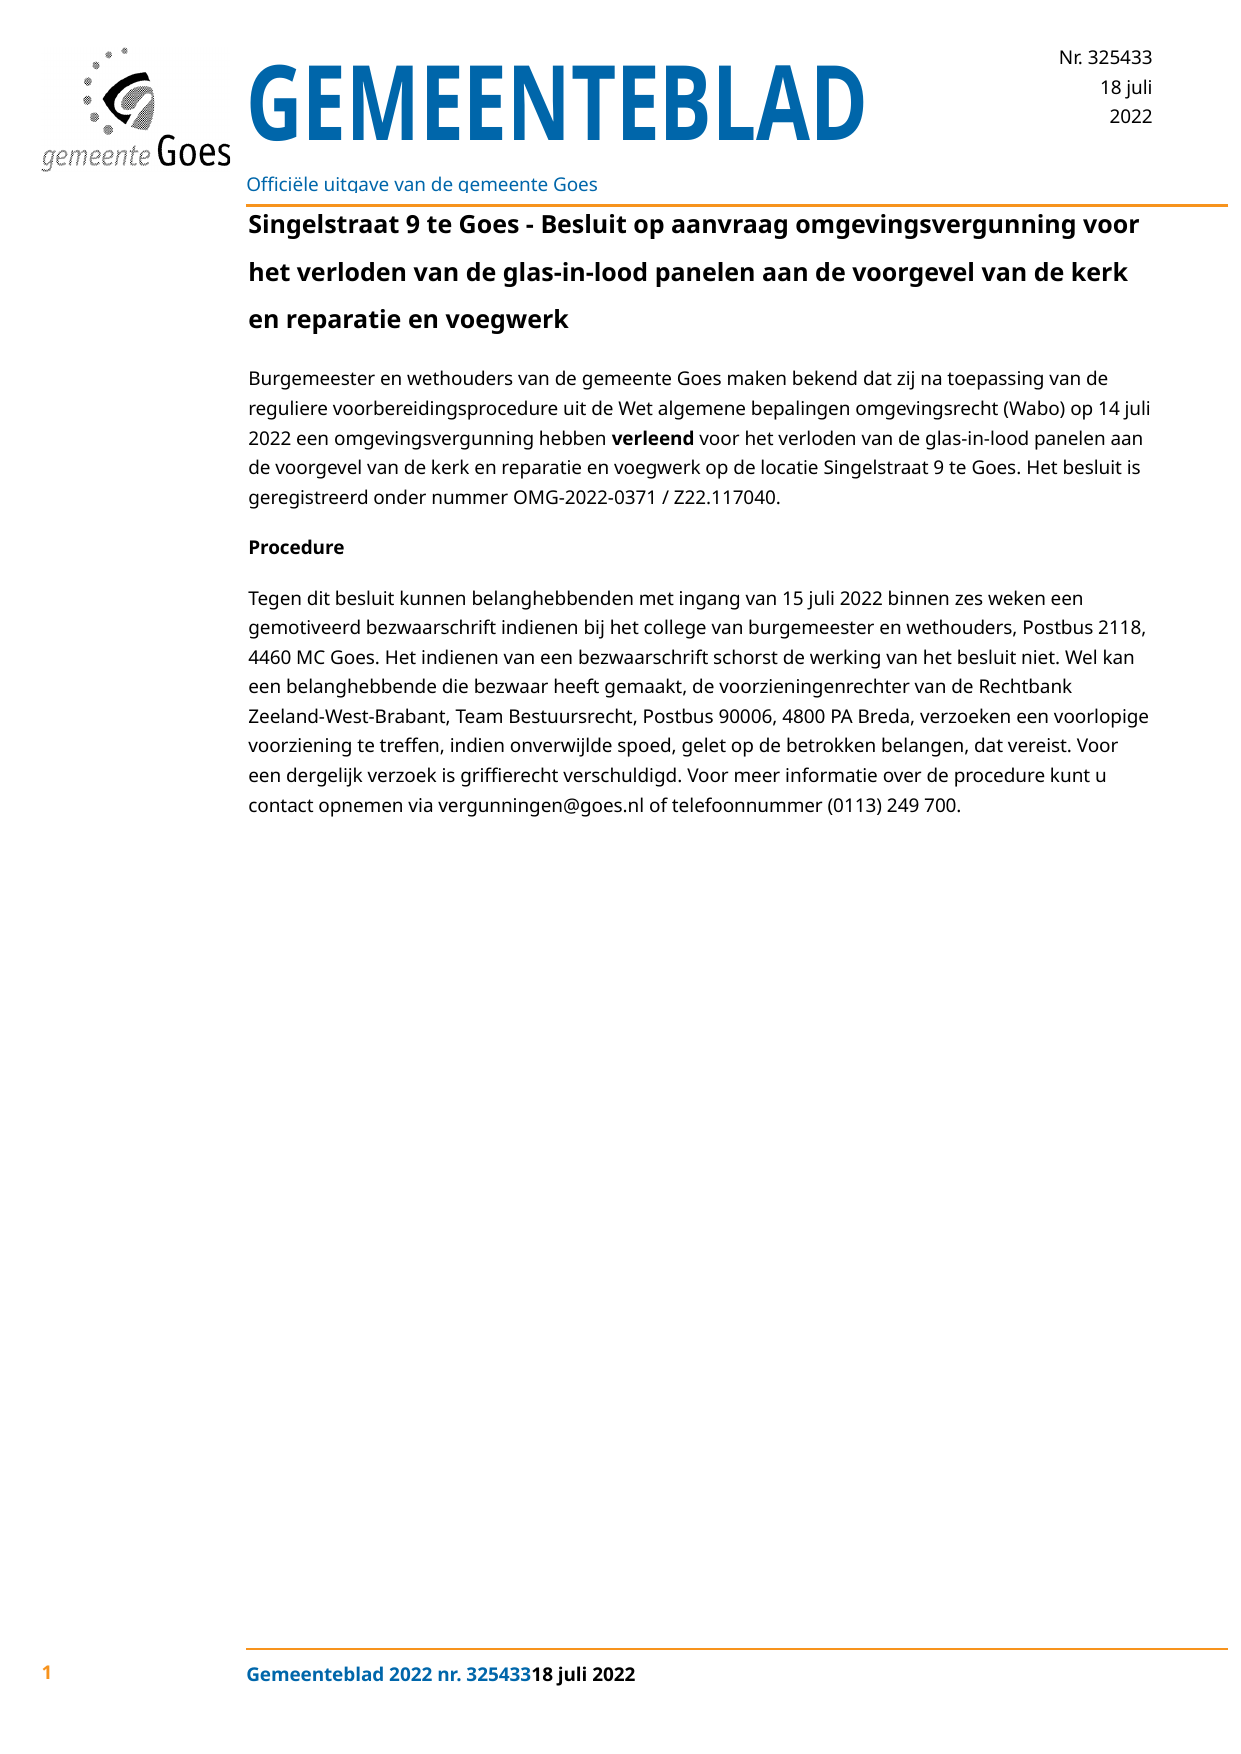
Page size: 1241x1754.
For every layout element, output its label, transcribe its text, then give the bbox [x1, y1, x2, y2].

text Procedure [248, 534, 1152, 560]
picture [41, 47, 231, 172]
text Burgemeester en wethouders van de gemeente Goes maken bekend dat zij na toepassing van de reguliere voorbereidingsprocedure uit de Wet algemene bepalingen omgevingsrecht (Wabo) op 14 juli 2022 een omgevingsvergunning hebben verleend voor het verloden van de glas-in-lood panelen aan de voorgevel van de kerk en reparatie en voegwerk op de locatie Singelstraat 9 te Goes. Het besluit is geregistreerd onder nummer OMG-2022-0371 / Z22.117040. [248, 366, 1152, 509]
text Tegen dit besluit kunnen belanghebbenden met ingang van 15 juli 2022 binnen zes weken een gemotiveerd bezwaarschrift indienen bij het college van burgemeester en wethouders, Postbus 2118, 4460 MC Goes. Het indienen van een bezwaarschrift schorst de werking van het besluit niet. Wel kan een belanghebbende die bezwaar heeft gemaakt, de voorzieningenrechter van de Rechtbank Zeeland-West-Brabant, Team Bestuursrecht, Postbus 90006, 4800 PA Breda, verzoeken een voorlopige voorziening te treffen, indien onverwijlde spoed, gelet op de betrokken belangen, dat vereist. Voor een dergelijk verzoek is griffierecht verschuldigd. Voor meer informatie over de procedure kunt u contact opnemen via vergunningen@goes.nl of telefoonnummer (0113) 249 700. [248, 585, 1152, 817]
text Singelstraat 9 te Goes - Besluit op aanvraag omgevingsvergunning voor het verloden van de glas-in-lood panelen aan de voorgevel van de kerk en reparatie en voegwerk [248, 207, 1152, 336]
